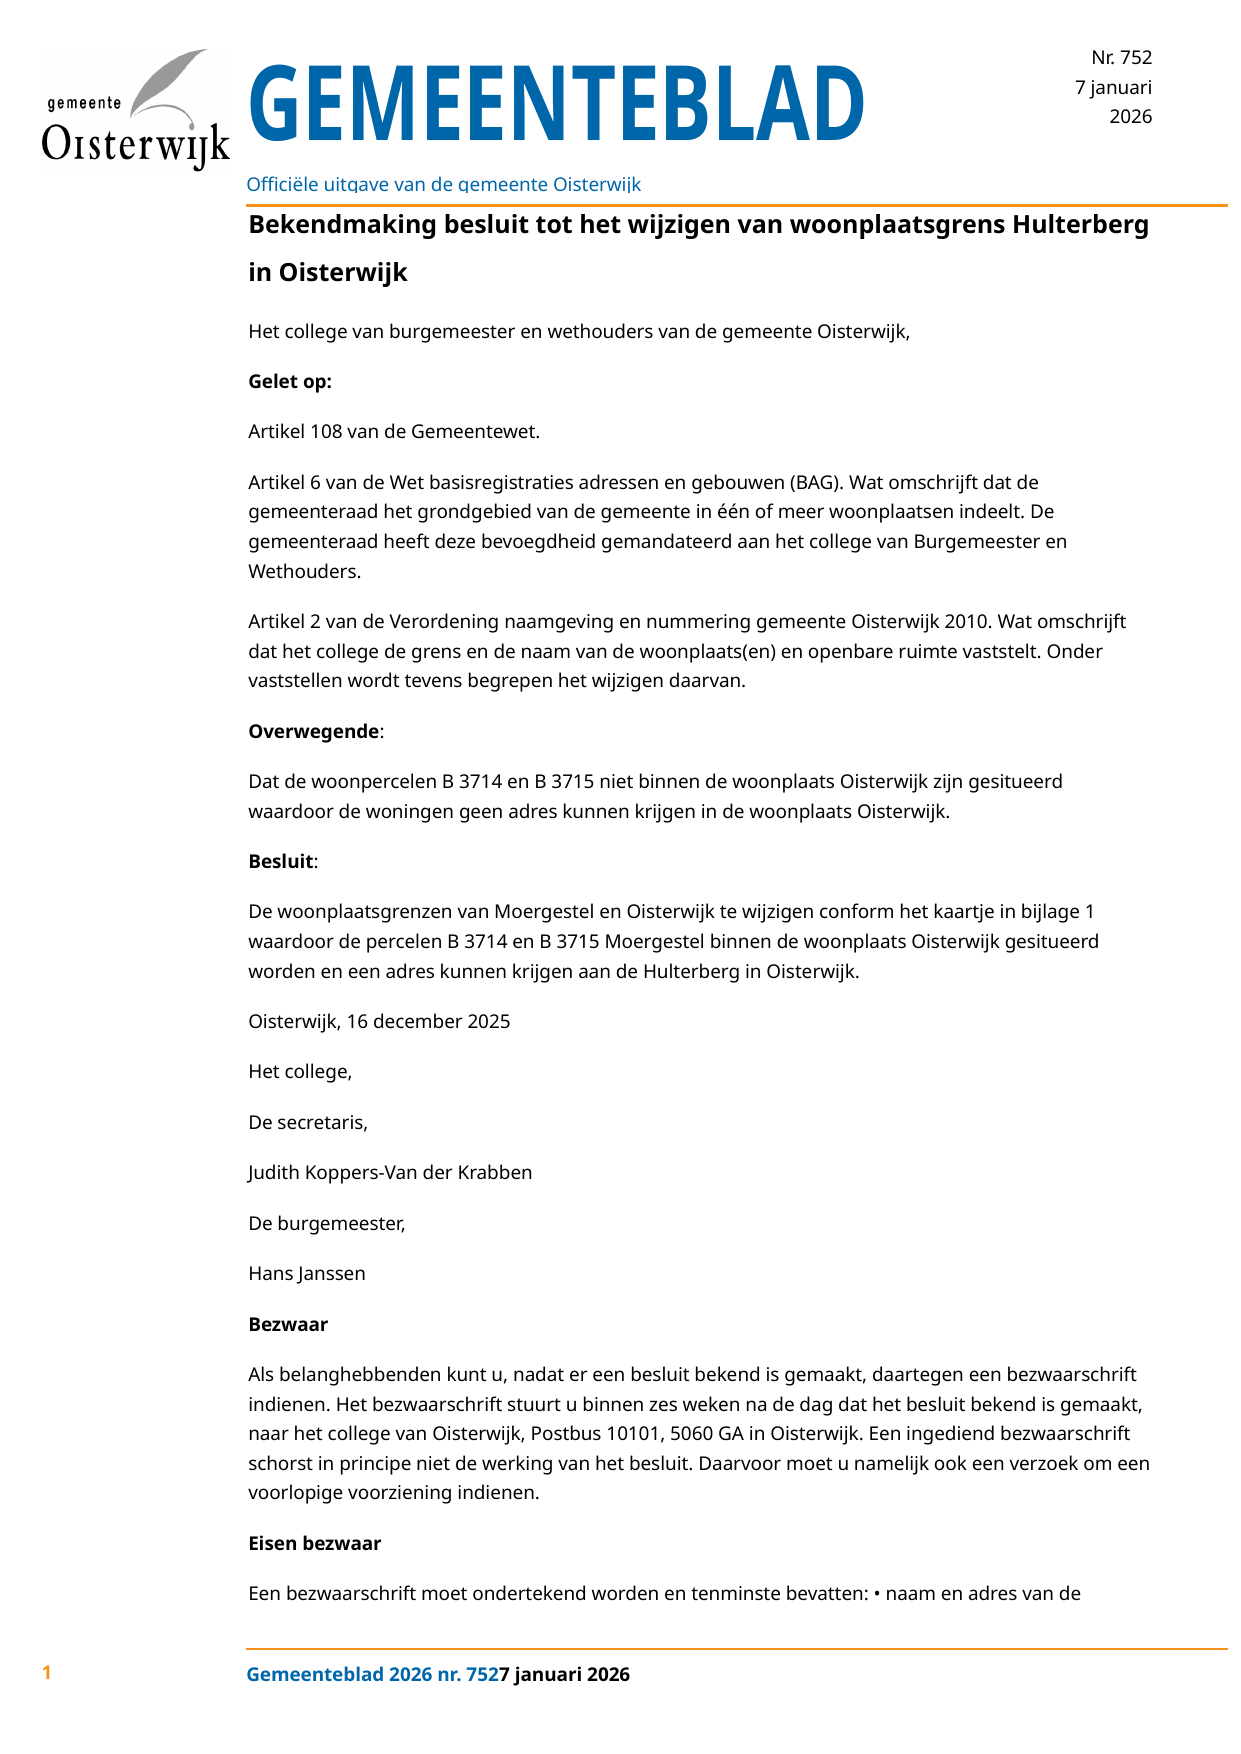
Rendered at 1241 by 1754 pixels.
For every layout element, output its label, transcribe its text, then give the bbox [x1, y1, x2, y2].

text Artikel 6 van de Wet basisregistraties adressen en gebouwen (BAG). Wat omschrijft dat de gemeenteraad het grondgebied van de gemeente in één of meer woonplaatsen indeelt. De gemeenteraad heeft deze bevoegdheid gemandateerd aan het college van Burgemeester en Wethouders. [248, 469, 1152, 584]
picture [41, 47, 231, 172]
text De burgemeester, [248, 1210, 1152, 1236]
text Besluit: [248, 848, 1152, 874]
text Hans Janssen [248, 1260, 1152, 1286]
text Als belanghebbenden kunt u, nadat er een besluit bekend is gemaakt, daartegen een bezwaarschrift indienen. Het bezwaarschrift stuurt u binnen zes weken na de dag dat het besluit bekend is gemaakt, naar het college van Oisterwijk, Postbus 10101, 5060 GA in Oisterwijk. Een ingediend bezwaarschrift schorst in principe niet de werking van het besluit. Daarvoor moet u namelijk ook een verzoek om een voorlopige voorziening indienen. [248, 1361, 1152, 1505]
text Bezwaar [248, 1311, 1152, 1337]
text Artikel 2 van de Verordening naamgeving en nummering gemeente Oisterwijk 2010. Wat omschrijft dat het college de grens en de naam van de woonplaats(en) en openbare ruimte vaststelt. Onder vaststellen wordt tevens begrepen het wijzigen daarvan. [248, 608, 1152, 693]
text De woonplaatsgrenzen van Moergestel en Oisterwijk te wijzigen conform het kaartje in bijlage 1 waardoor de percelen B 3714 en B 3715 Moergestel binnen de woonplaats Oisterwijk gesitueerd worden en een adres kunnen krijgen aan de Hulterberg in Oisterwijk. [248, 899, 1152, 984]
text Judith Koppers-Van der Krabben [248, 1159, 1152, 1185]
text Oisterwijk, 16 december 2025 [248, 1008, 1152, 1034]
text Gelet op: [248, 368, 1152, 394]
text Bekendmaking besluit tot het wijzigen van woonplaatsgrens Hulterberg in Oisterwijk [248, 207, 1152, 288]
text Een bezwaarschrift moet ondertekend worden en tenminste bevatten: • naam en adres van de [248, 1580, 1152, 1606]
text Eisen bezwaar [248, 1530, 1152, 1556]
text Dat de woonpercelen B 3714 en B 3715 niet binnen de woonplaats Oisterwijk zijn gesitueerd waardoor de woningen geen adres kunnen krijgen in de woonplaats Oisterwijk. [248, 768, 1152, 824]
text Het college van burgemeester en wethouders van de gemeente Oisterwijk, [248, 318, 1152, 344]
text De secretaris, [248, 1109, 1152, 1135]
text Het college, [248, 1059, 1152, 1084]
text Overwegende: [248, 718, 1152, 744]
text Artikel 108 van de Gemeentewet. [248, 419, 1152, 444]
